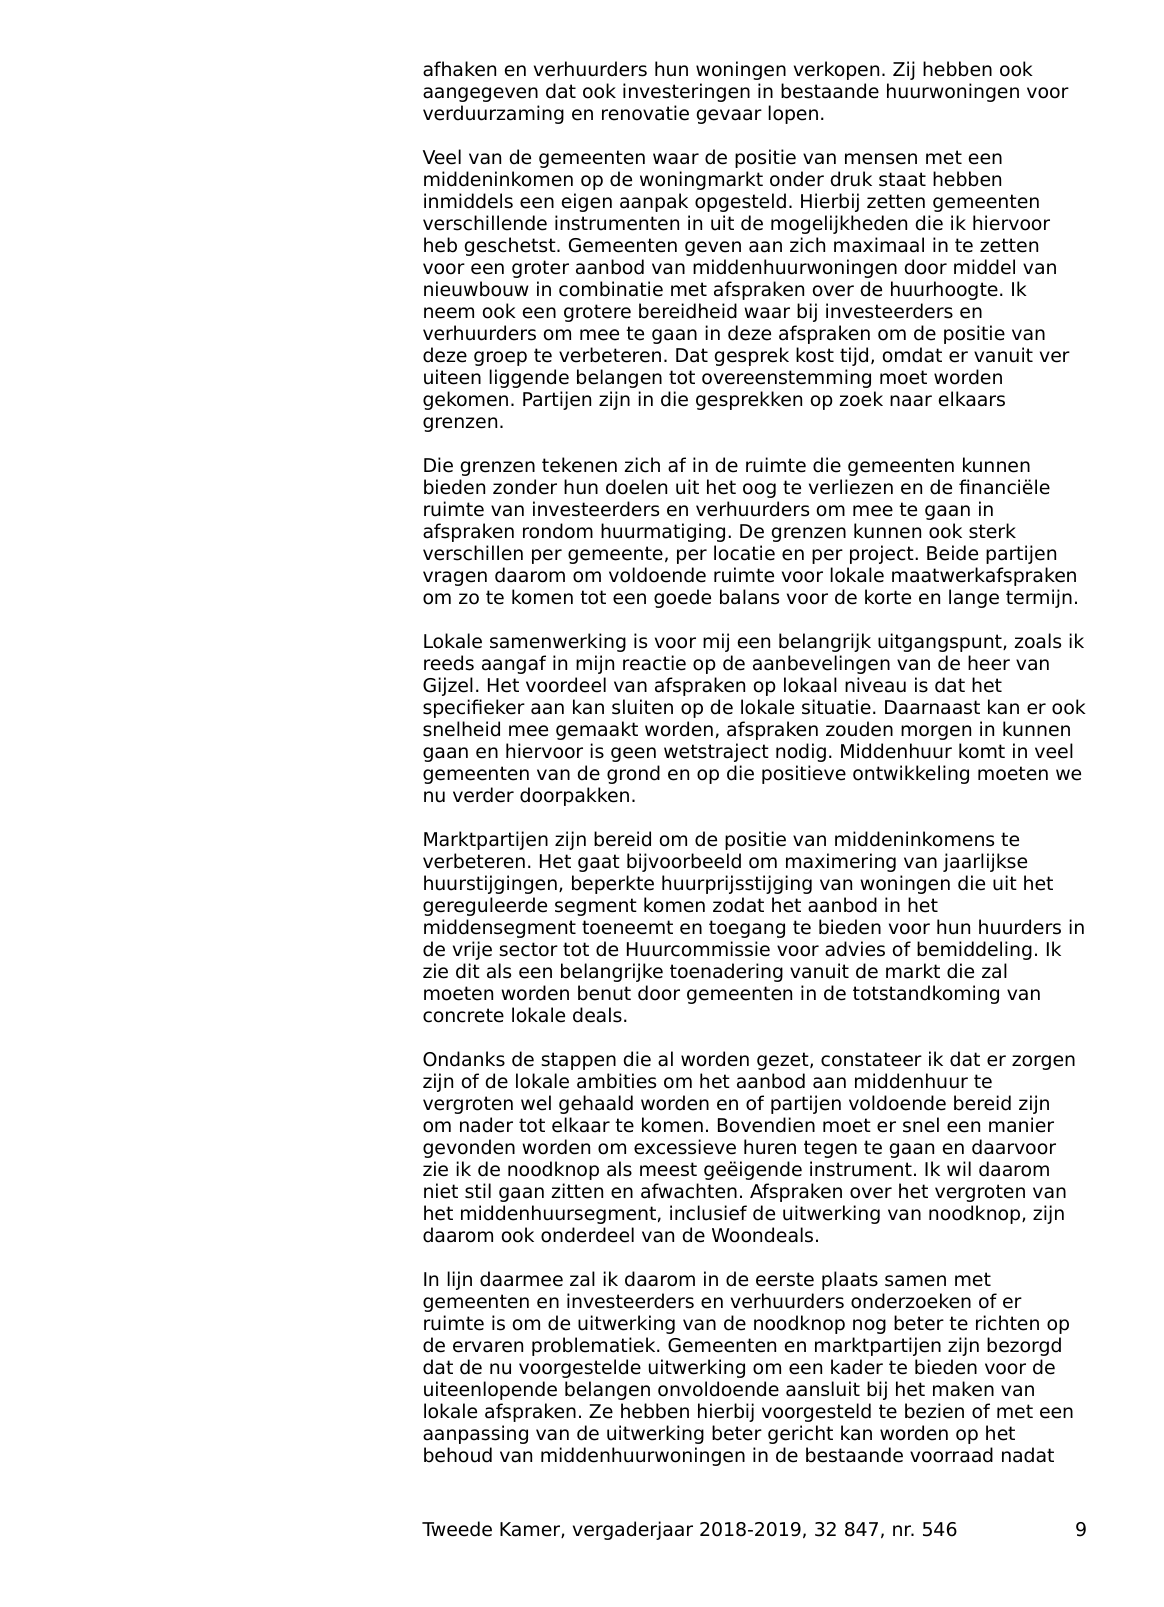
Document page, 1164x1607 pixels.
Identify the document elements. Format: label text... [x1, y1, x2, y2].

text Veel van de gemeenten waar de positie van mensen met een middeninkomen op de woningmarkt onder druk staat hebben inmiddels een eigen aanpak opgesteld. Hierbij zetten gemeenten verschillende instrumenten in uit de mogelijkheden die ik hiervoor heb geschetst. Gemeenten geven aan zich maximaal in te zetten voor een groter aanbod van middenhuurwoningen door middel van nieuwbouw in combinatie met afspraken over de huurhoogte. Ik neem ook een grotere bereidheid waar bij investeerders en verhuurders om mee te gaan in deze afspraken om de positie van deze groep te verbeteren. Dat gesprek kost tijd, omdat er vanuit ver uiteen liggende belangen tot overeenstemming moet worden gekomen. Partijen zijn in die gesprekken op zoek naar elkaars grenzen. [422, 147, 1087, 433]
text Marktpartijen zijn bereid om de positie van middeninkomens te verbeteren. Het gaat bijvoorbeeld om maximering van jaarlijkse huurstijgingen, beperkte huurprijsstijging van woningen die uit het gereguleerde segment komen zodat het aanbod in het middensegment toeneemt en toegang te bieden voor hun huurders in de vrije sector tot de Huurcommissie voor advies of bemiddeling. Ik zie dit als een belangrijke toenadering vanuit de markt die zal moeten worden benut door gemeenten in de totstandkoming van concrete lokale deals. [422, 829, 1087, 1027]
text In lijn daarmee zal ik daarom in de eerste plaats samen met gemeenten en investeerders en verhuurders onderzoeken of er ruimte is om de uitwerking van de noodknop nog beter te richten op de ervaren problematiek. Gemeenten en marktpartijen zijn bezorgd dat de nu voorgestelde uitwerking om een kader te bieden voor de uiteenlopende belangen onvoldoende aansluit bij het maken van lokale afspraken. Ze hebben hierbij voorgesteld te bezien of met een aanpassing van de uitwerking beter gericht kan worden op het behoud van middenhuurwoningen in de bestaande voorraad nadat [422, 1269, 1087, 1467]
text Die grenzen tekenen zich af in de ruimte die gemeenten kunnen bieden zonder hun doelen uit het oog te verliezen en de financiële ruimte van investeerders en verhuurders om mee te gaan in afspraken rondom huurmatiging. De grenzen kunnen ook sterk verschillen per gemeente, per locatie en per project. Beide partijen vragen daarom om voldoende ruimte voor lokale maatwerkafspraken om zo te komen tot een goede balans voor de korte en lange termijn. [422, 455, 1087, 609]
text Ondanks de stappen die al worden gezet, constateer ik dat er zorgen zijn of de lokale ambities om het aanbod aan middenhuur te vergroten wel gehaald worden en of partijen voldoende bereid zijn om nader tot elkaar te komen. Bovendien moet er snel een manier gevonden worden om excessieve huren tegen te gaan en daarvoor zie ik de noodknop als meest geëigende instrument. Ik wil daarom niet stil gaan zitten en afwachten. Afspraken over het vergroten van het middenhuursegment, inclusief de uitwerking van noodknop, zijn daarom ook onderdeel van de Woondeals. [422, 1049, 1087, 1247]
text Lokale samenwerking is voor mij een belangrijk uitgangspunt, zoals ik reeds aangaf in mijn reactie op de aanbevelingen van de heer van Gijzel. Het voordeel van afspraken op lokaal niveau is dat het specifieker aan kan sluiten op de lokale situatie. Daarnaast kan er ook snelheid mee gemaakt worden, afspraken zouden morgen in kunnen gaan en hiervoor is geen wetstraject nodig. Middenhuur komt in veel gemeenten van de grond en op die positieve ontwikkeling moeten we nu verder doorpakken. [422, 631, 1087, 807]
text afhaken en verhuurders hun woningen verkopen. Zij hebben ook aangegeven dat ook investeringen in bestaande huurwoningen voor verduurzaming en renovatie gevaar lopen. [422, 59, 1087, 125]
